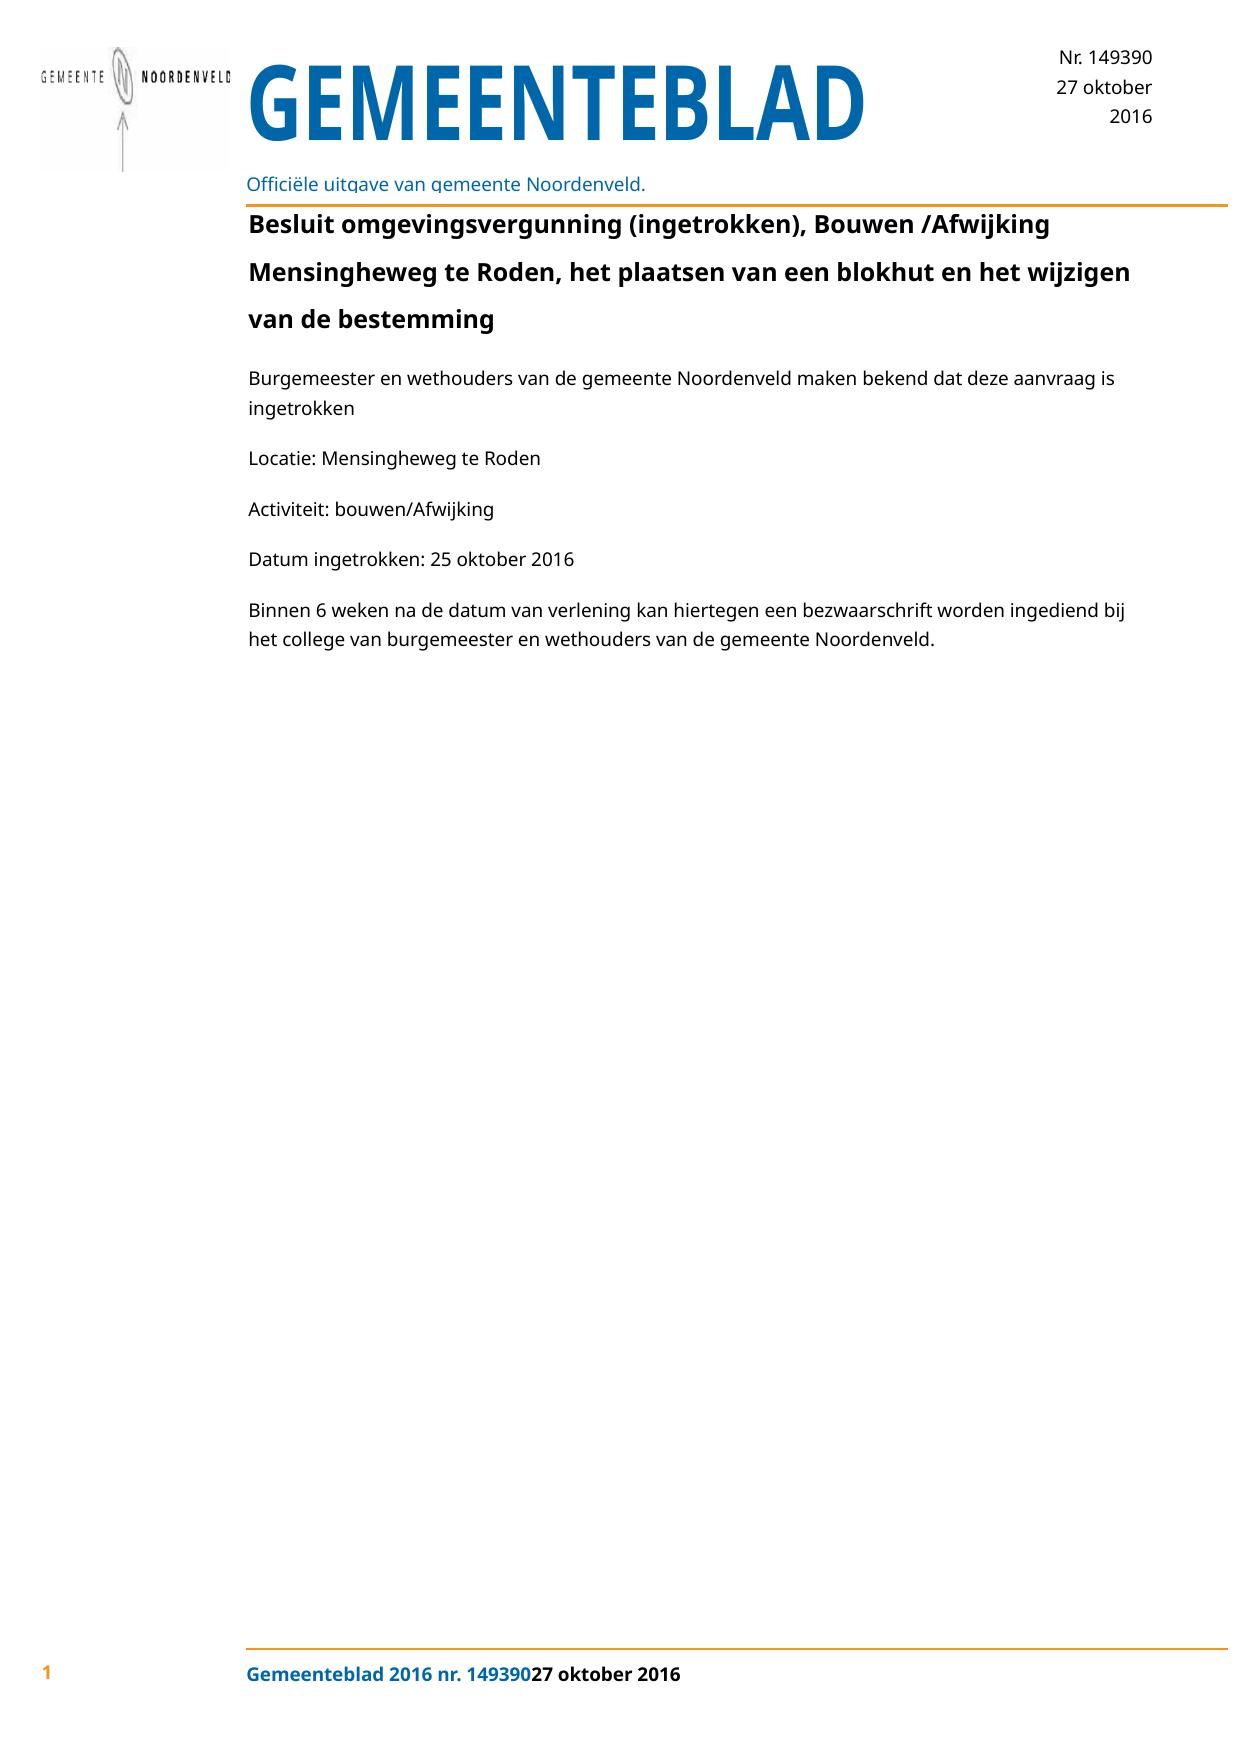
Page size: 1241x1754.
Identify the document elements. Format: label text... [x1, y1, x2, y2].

text Burgemeester en wethouders van de gemeente Noordenveld maken bekend dat deze aanvraag is ingetrokken [248, 366, 1152, 421]
text Datum ingetrokken: 25 oktober 2016 [248, 546, 1152, 572]
text Binnen 6 weken na de datum van verlening kan hiertegen een bezwaarschrift worden ingediend bij het college van burgemeester en wethouders van de gemeente Noordenveld. [248, 597, 1152, 652]
text Activiteit: bouwen/Afwijking [248, 496, 1152, 522]
text Besluit omgevingsvergunning (ingetrokken), Bouwen /Afwijking Mensingheweg te Roden, het plaatsen van een blokhut en het wijzigen van de bestemming [248, 207, 1152, 336]
picture [41, 47, 231, 172]
text Locatie: Mensingheweg te Roden [248, 446, 1152, 471]
